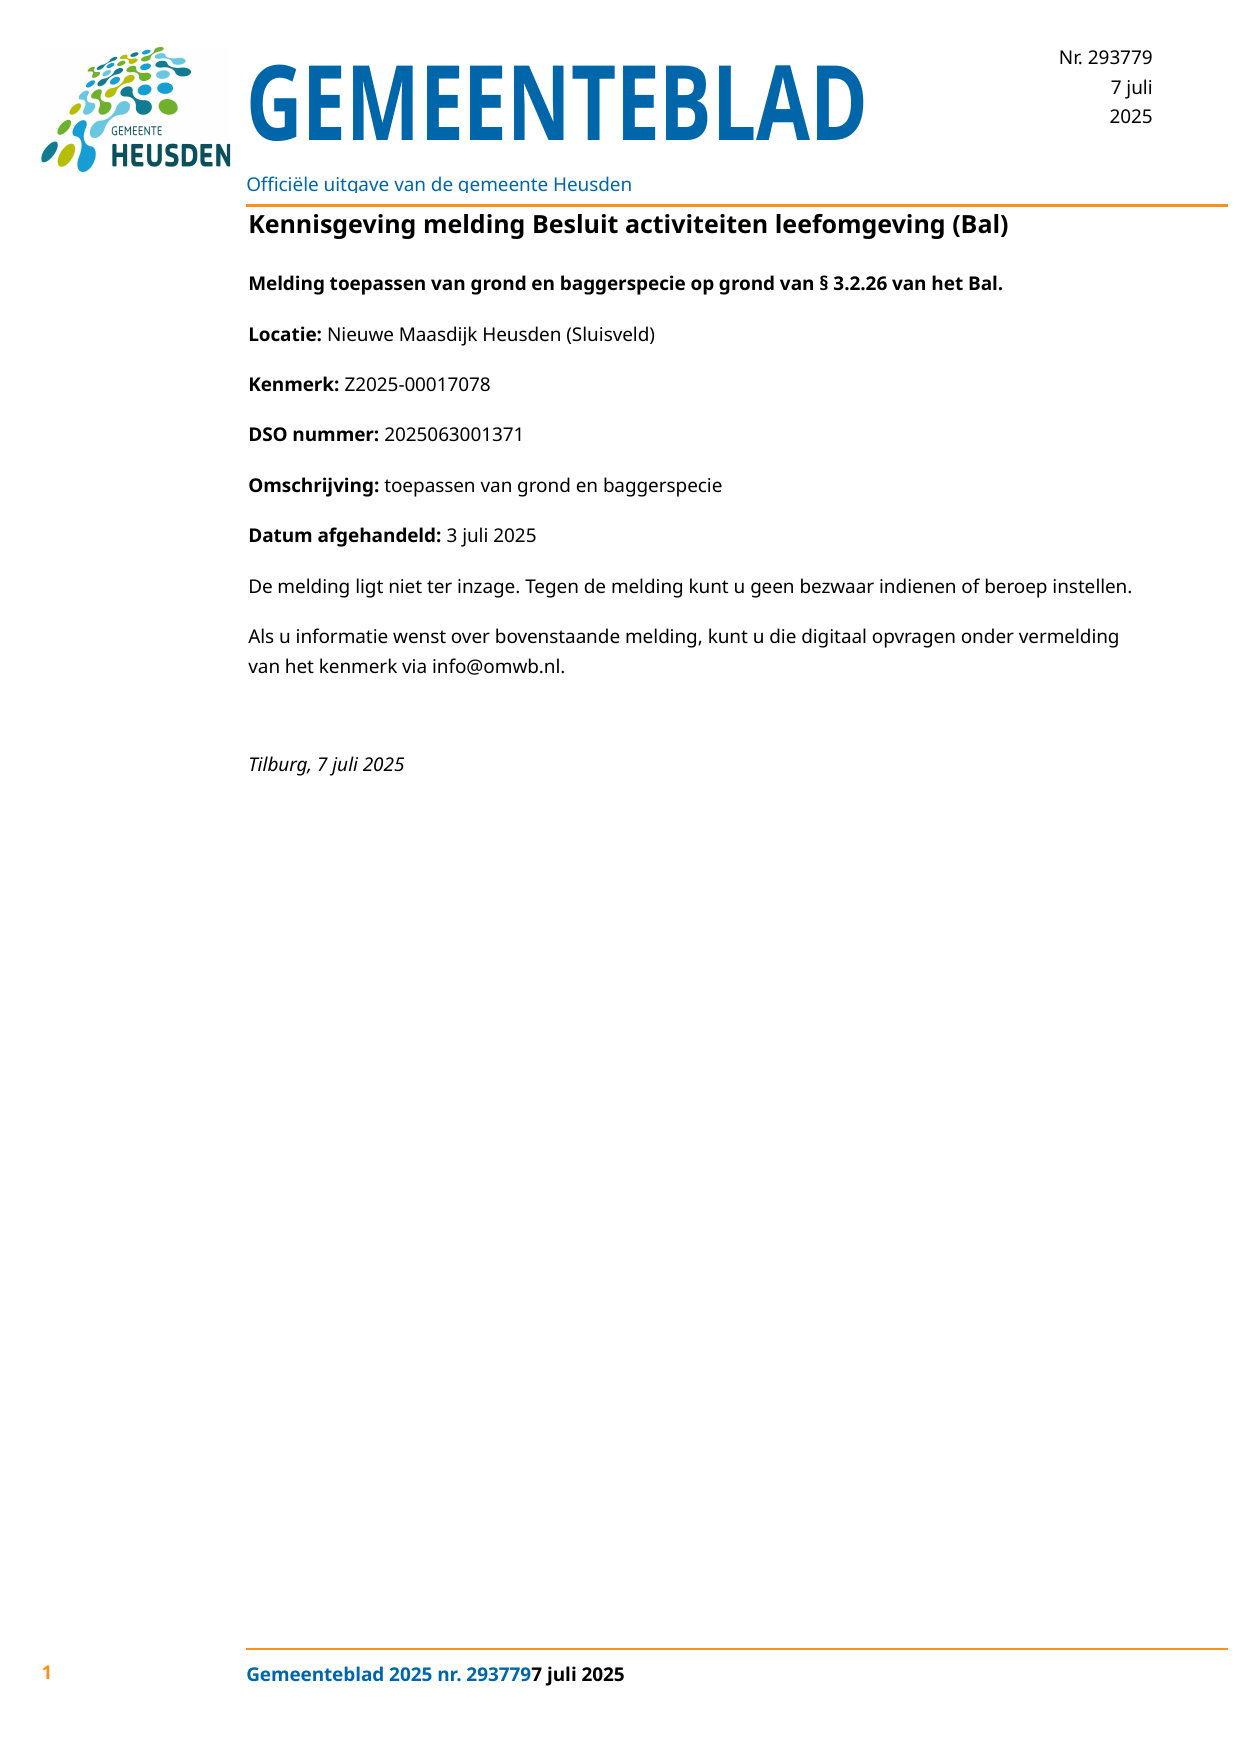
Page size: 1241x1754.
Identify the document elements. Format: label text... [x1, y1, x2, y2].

text Kenmerk: Z2025-00017078 [248, 371, 1152, 397]
picture [41, 47, 231, 172]
text Melding toepassen van grond en baggerspecie op grond van § 3.2.26 van het Bal. [248, 270, 1152, 296]
text Locatie: Nieuwe Maasdijk Heusden (Sluisveld) [248, 321, 1152, 346]
text Datum afgehandeld: 3 juli 2025 [248, 522, 1152, 548]
text De melding ligt niet ter inzage. Tegen de melding kunt u geen bezwaar indienen of beroep instellen. [248, 573, 1152, 598]
text DSO nummer: 2025063001371 [248, 422, 1152, 447]
text Kennisgeving melding Besluit activiteiten leefomgeving (Bal) [248, 207, 1152, 241]
text Omschrijving: toepassen van grond en baggerspecie [248, 472, 1152, 498]
text Tilburg, 7 juli 2025 [248, 751, 1152, 777]
text Als u informatie wenst over bovenstaande melding, kunt u die digitaal opvragen onder vermelding van het kenmerk via info@omwb.nl. [248, 623, 1152, 678]
